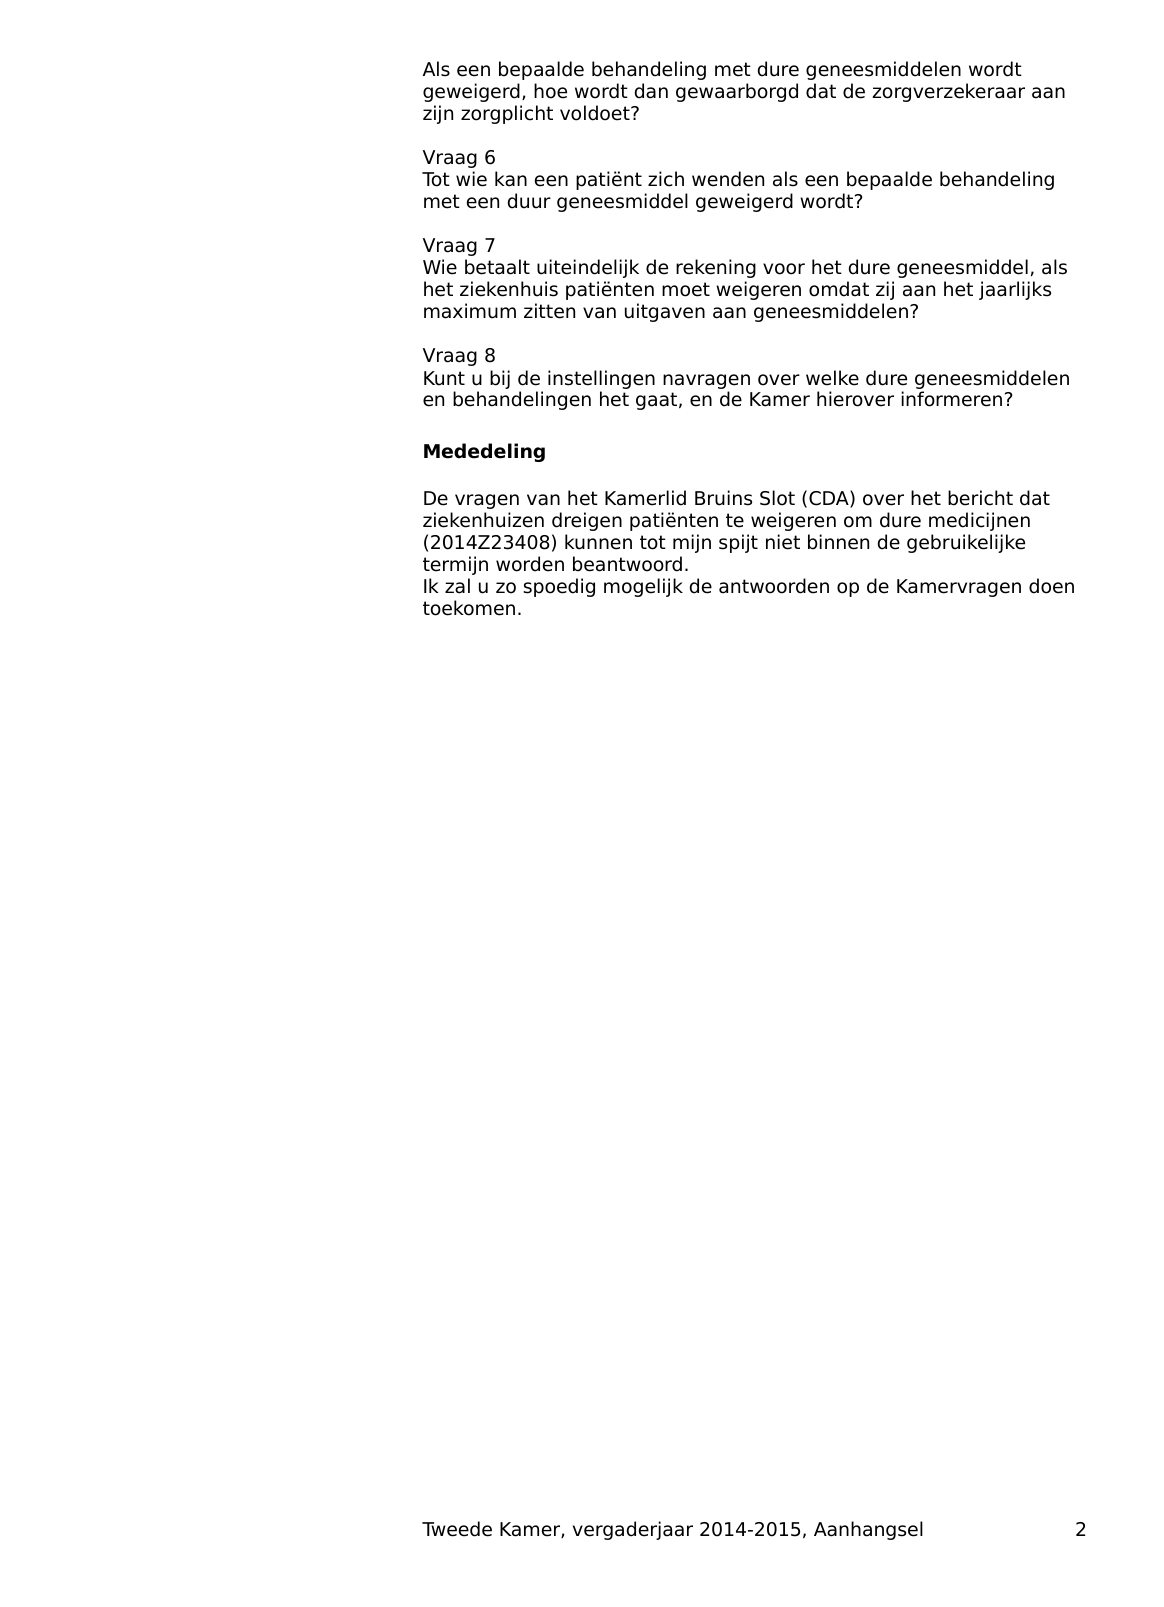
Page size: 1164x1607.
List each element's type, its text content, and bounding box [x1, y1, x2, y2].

text Ik zal u zo spoedig mogelijk de antwoorden op de Kamervragen doen toekomen. [422, 576, 1087, 620]
text Vraag 8 [422, 345, 1087, 367]
text Wie betaalt uiteindelijk de rekening voor het dure geneesmiddel, als het ziekenhuis patiënten moet weigeren omdat zij aan het jaarlijks maximum zitten van uitgaven aan geneesmiddelen? [422, 257, 1087, 323]
text De vragen van het Kamerlid Bruins Slot (CDA) over het bericht dat ziekenhuizen dreigen patiënten te weigeren om dure medicijnen (2014Z23408) kunnen tot mijn spijt niet binnen de gebruikelijke termijn worden beantwoord. [422, 488, 1087, 576]
text Kunt u bij de instellingen navragen over welke dure geneesmiddelen en behandelingen het gaat, en de Kamer hierover informeren? [422, 367, 1087, 411]
text Vraag 7 [422, 235, 1087, 257]
subtitle Mededeling [422, 441, 1087, 463]
text Tot wie kan een patiënt zich wenden als een bepaalde behandeling met een duur geneesmiddel geweigerd wordt? [422, 169, 1087, 213]
text Vraag 6 [422, 147, 1087, 169]
text Als een bepaalde behandeling met dure geneesmiddelen wordt geweigerd, hoe wordt dan gewaarborgd dat de zorgverzekeraar aan zijn zorgplicht voldoet? [422, 59, 1087, 125]
